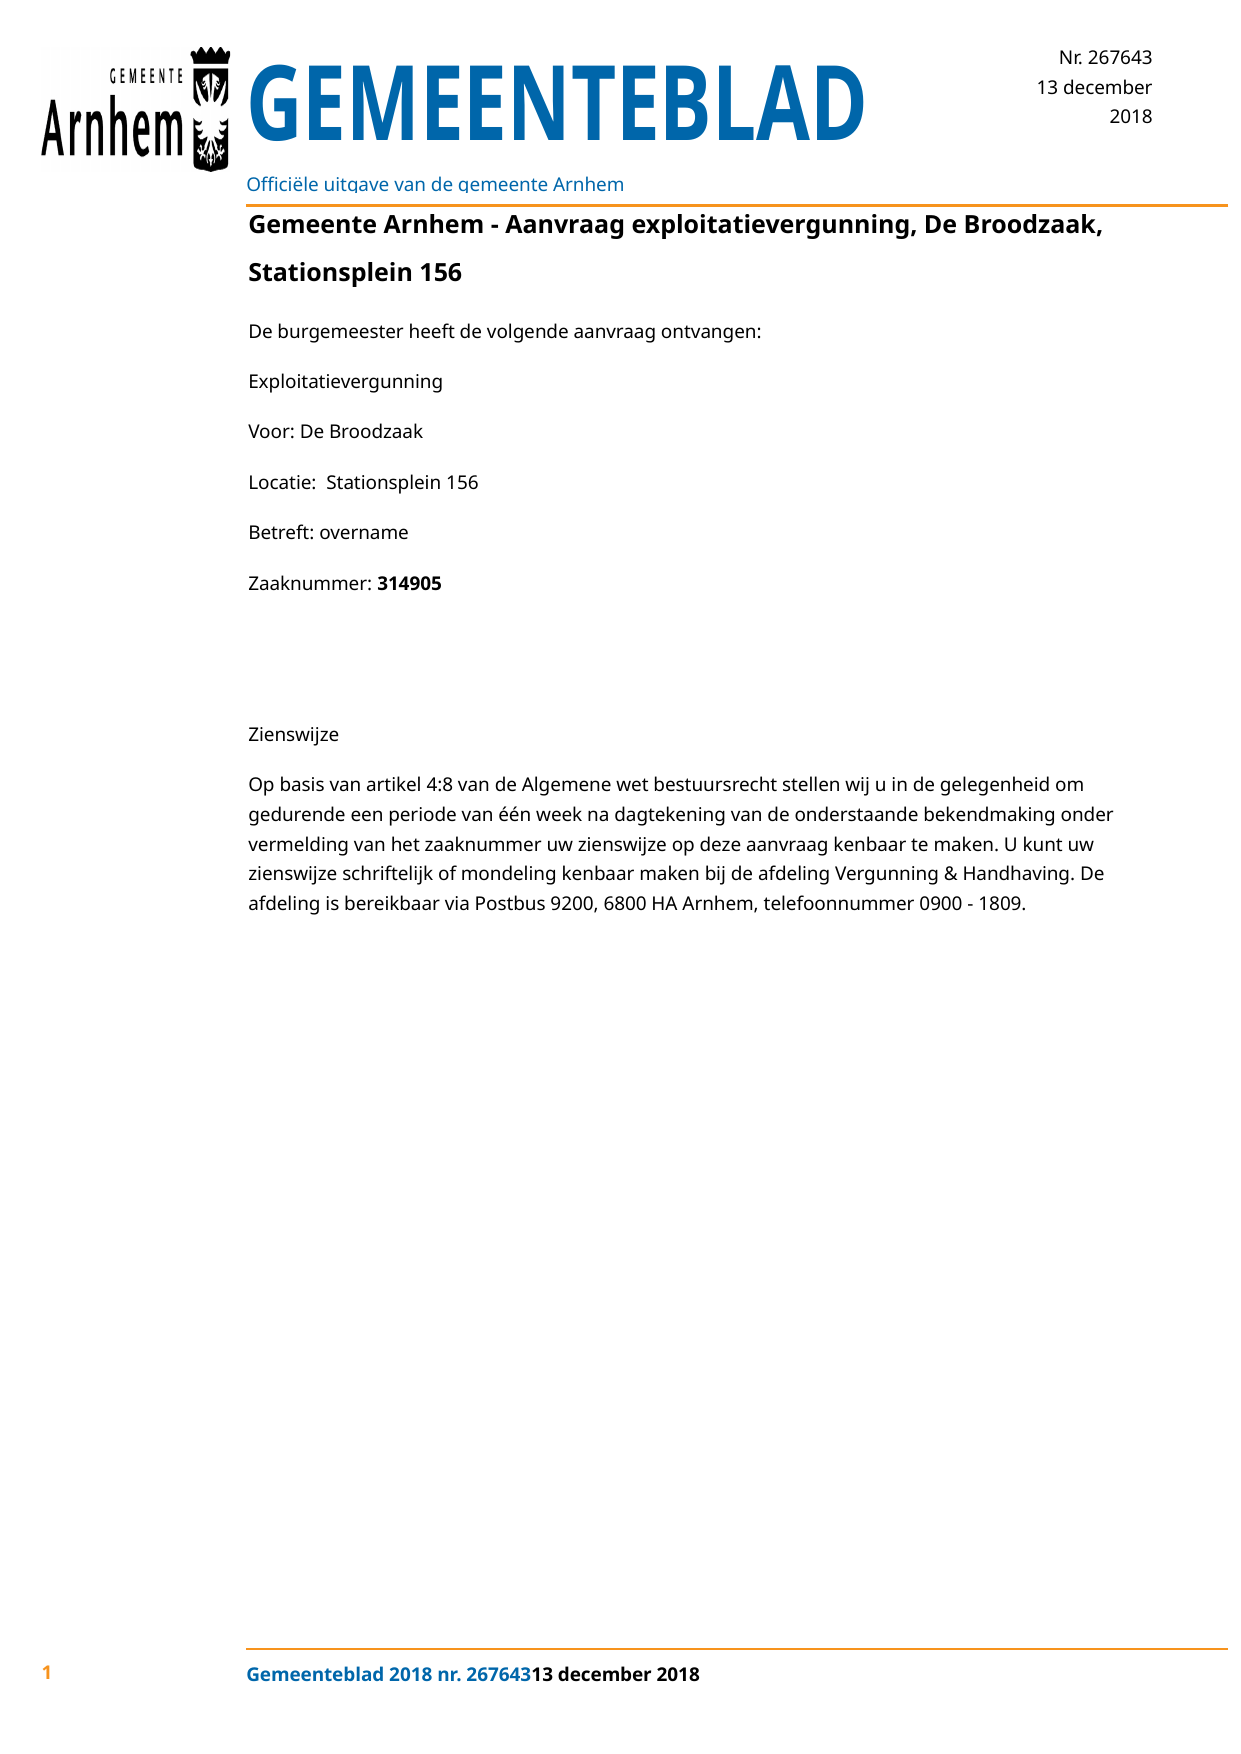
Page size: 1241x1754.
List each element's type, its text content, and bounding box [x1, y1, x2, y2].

text Op basis van artikel 4:8 van de Algemene wet bestuursrecht stellen wij u in de gelegenheid om gedurende een periode van één week na dagtekening van de onderstaande bekendmaking onder vermelding van het zaaknummer uw zienswijze op deze aanvraag kenbaar te maken. U kunt uw zienswijze schriftelijk of mondeling kenbaar maken bij de afdeling Vergunning & Handhaving. De afdeling is bereikbaar via Postbus 9200, 6800 HA Arnhem, telefoonnummer 0900 - 1809. [248, 772, 1152, 916]
text Voor: De Broodzaak [248, 419, 1152, 444]
text De burgemeester heeft de volgende aanvraag ontvangen: [248, 318, 1152, 344]
text Zaaknummer: 314905 [248, 570, 1152, 596]
text Betreft: overname [248, 519, 1152, 545]
picture [41, 47, 231, 172]
text Exploitatievergunning [248, 368, 1152, 394]
text Gemeente Arnhem - Aanvraag exploitatievergunning, De Broodzaak, Stationsplein 156 [248, 207, 1152, 288]
text Zienswijze [248, 721, 1152, 747]
text Locatie: Stationsplein 156 [248, 469, 1152, 495]
